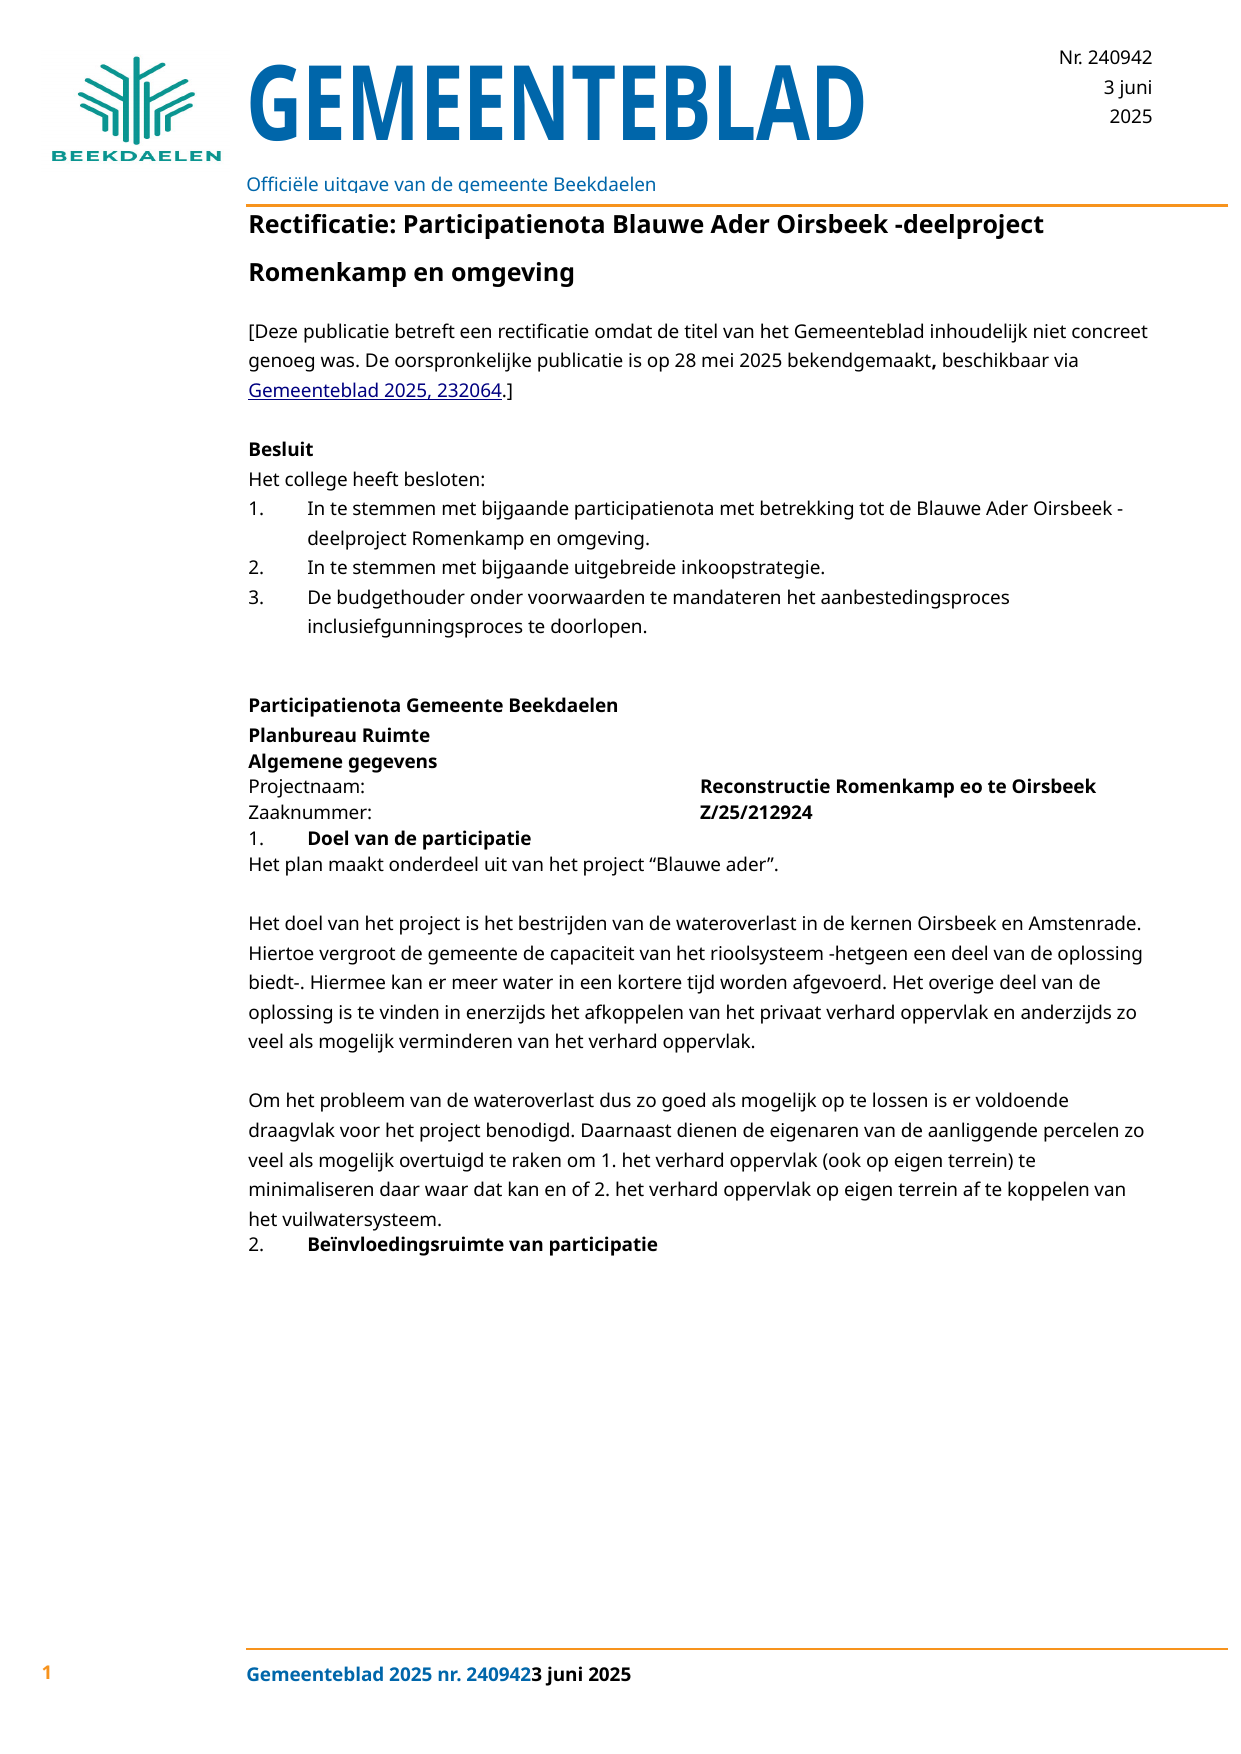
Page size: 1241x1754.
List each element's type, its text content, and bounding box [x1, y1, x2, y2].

text Rectificatie: Participatienota Blauwe Ader Oirsbeek -deelproject Romenkamp en omgeving [248, 207, 1152, 288]
list De budgethouder onder voorwaarden te mandateren het aanbestedingsproces inclusiefgunningsproces te doorlopen. [248, 584, 1152, 639]
text [Deze publicatie betreft een rectificatie omdat de titel van het Gemeenteblad inhoudelijk niet concreet genoeg was. De oorspronkelijke publicatie is op 28 mei 2025 bekendgemaakt, beschikbaar via Gemeenteblad 2025, 232064.] [248, 318, 1152, 403]
picture [41, 47, 231, 172]
text Het college heeft besloten: [248, 466, 1152, 492]
table_cell Reconstructie Romenkamp eo te Oirsbeek [700, 774, 1152, 799]
table_cell Beïnvloedingsruimte van participatie [248, 1232, 1152, 1257]
table_cell Zaaknummer: [248, 800, 700, 825]
table_cell Projectnaam: [248, 774, 700, 799]
table_header Participatienota Gemeente Beekdaelen Planbureau Ruimte [248, 693, 1152, 748]
text Besluit [248, 436, 1152, 462]
list In te stemmen met bijgaande participatienota met betrekking tot de Blauwe Ader Oirsbeek -deelproject Romenkamp en omgeving. [248, 495, 1152, 551]
list In te stemmen met bijgaande uitgebreide inkoopstrategie. [248, 554, 1152, 580]
table_cell Doel van de participatie [248, 825, 1152, 851]
table_cell Algemene gegevens [248, 748, 1152, 774]
table_cell Het plan maakt onderdeel uit van het project “Blauwe ader”. Het doel van het project is het bestrijden van de wateroverlast in de kernen Oirsbeek en Amstenrade. Hiertoe vergroot de gemeente de capaciteit van het rioolsysteem -hetgeen een deel van de oplossing biedt-. Hiermee kan er meer water in een kortere tijd worden afgevoerd. Het overige deel van de oplossing is te vinden in enerzijds het afkoppelen van het privaat verhard oppervlak en anderzijds zo veel als mogelijk verminderen van het verhard oppervlak. Om het probleem van de wateroverlast dus zo goed als mogelijk op te lossen is er voldoende draagvlak voor het project benodigd. Daarnaast dienen de eigenaren van de aanliggende percelen zo veel als mogelijk overtuigd te raken om 1. het verhard oppervlak (ook op eigen terrein) te minimaliseren daar waar dat kan en of 2. het verhard oppervlak op eigen terrein af te koppelen van het vuilwatersysteem. [248, 851, 1152, 1232]
table_cell Z/25/212924 [700, 800, 1152, 825]
